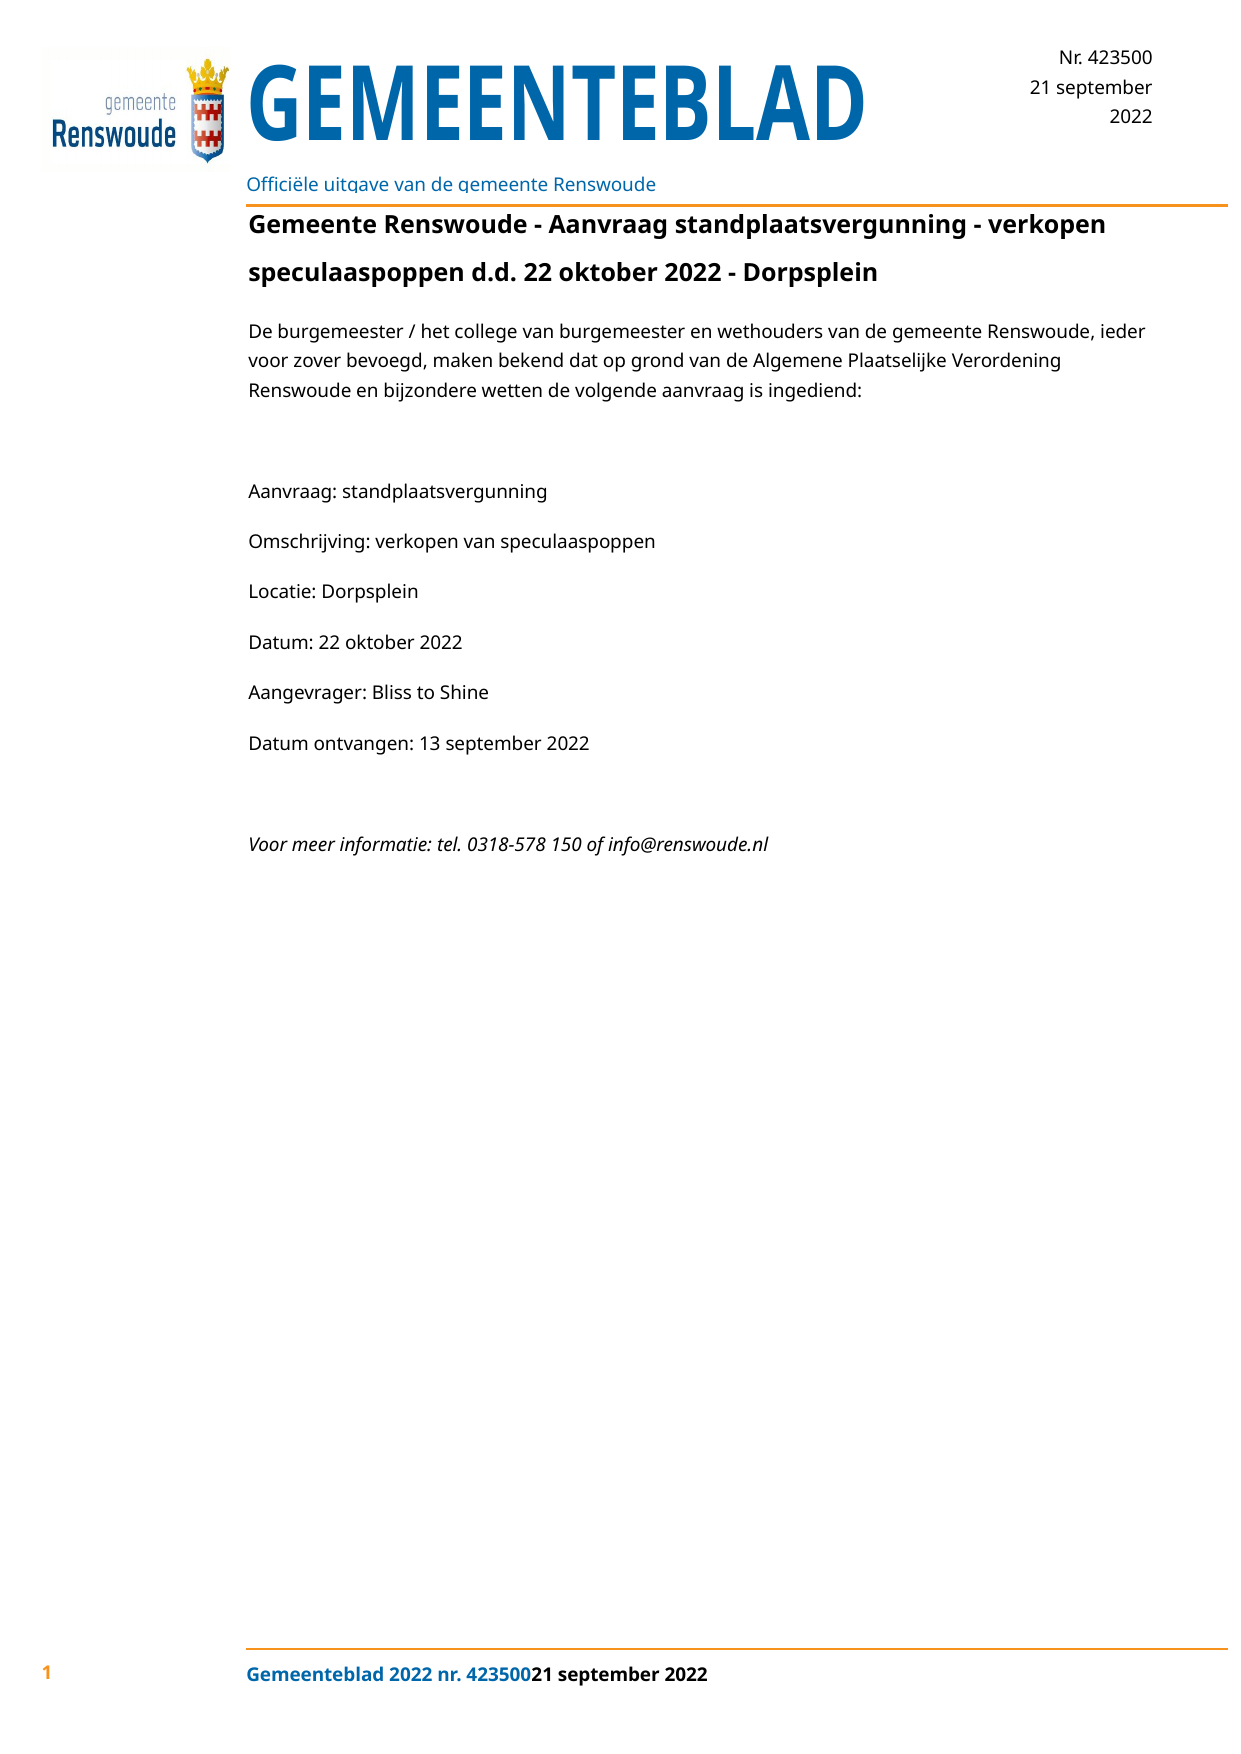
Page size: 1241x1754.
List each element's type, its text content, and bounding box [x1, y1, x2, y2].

text De burgemeester / het college van burgemeester en wethouders van de gemeente Renswoude, ieder voor zover bevoegd, maken bekend dat op grond van de Algemene Plaatselijke Verordening Renswoude en bijzondere wetten de volgende aanvraag is ingediend: [248, 318, 1152, 403]
text Omschrijving: verkopen van speculaaspoppen [248, 528, 1152, 554]
text Gemeente Renswoude - Aanvraag standplaatsvergunning - verkopen speculaaspoppen d.d. 22 oktober 2022 - Dorpsplein [248, 207, 1152, 288]
text Datum ontvangen: 13 september 2022 [248, 730, 1152, 756]
text Aanvraag: standplaatsvergunning [248, 478, 1152, 504]
text Aangevrager: Bliss to Shine [248, 679, 1152, 705]
text Locatie: Dorpsplein [248, 579, 1152, 604]
text Voor meer informatie: tel. 0318-578 150 of info@renswoude.nl [248, 831, 1152, 857]
picture [41, 47, 231, 172]
text Datum: 22 oktober 2022 [248, 629, 1152, 655]
